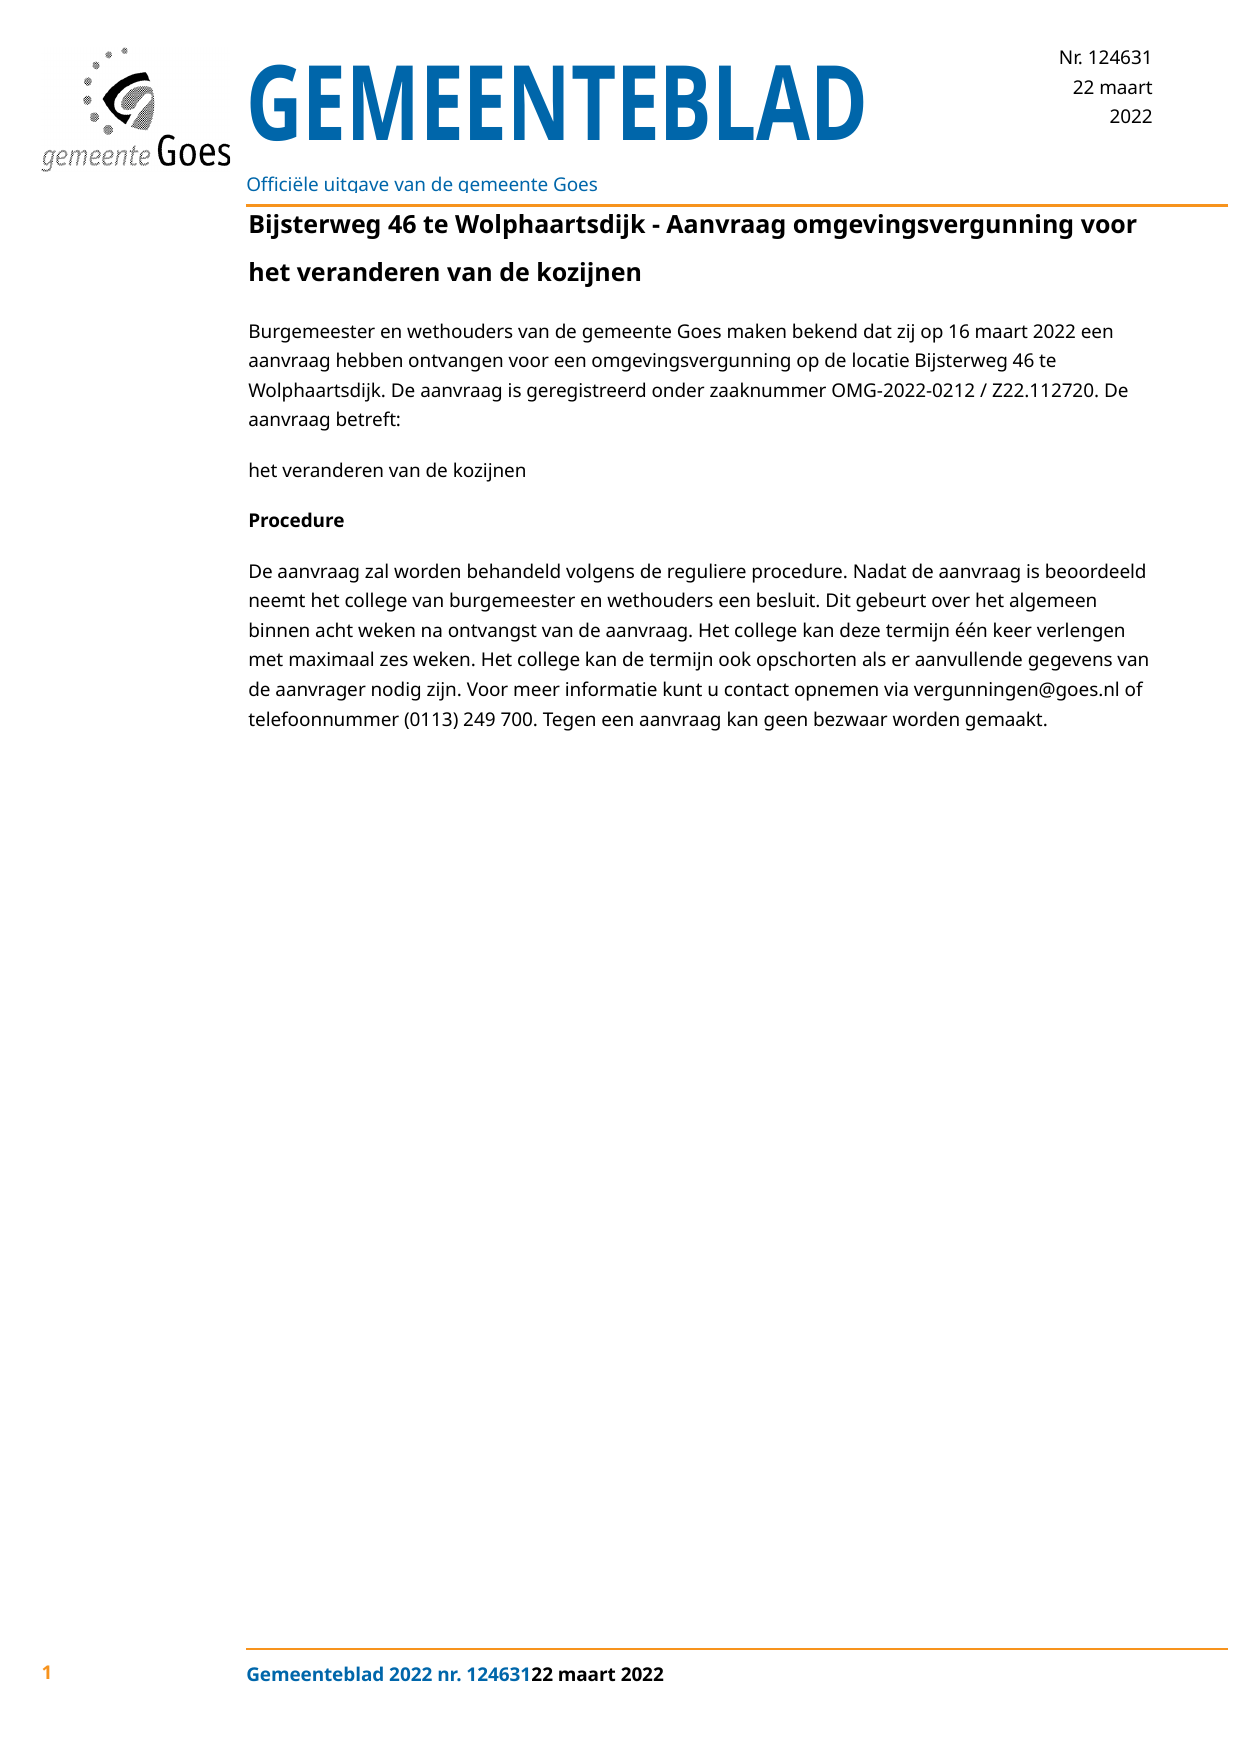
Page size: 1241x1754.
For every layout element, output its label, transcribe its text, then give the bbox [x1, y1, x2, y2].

picture [41, 47, 231, 172]
text het veranderen van de kozijnen [248, 457, 1152, 483]
text Procedure [248, 507, 1152, 533]
text De aanvraag zal worden behandeld volgens de reguliere procedure. Nadat de aanvraag is beoordeeld neemt het college van burgemeester en wethouders een besluit. Dit gebeurt over het algemeen binnen acht weken na ontvangst van de aanvraag. Het college kan deze termijn één keer verlengen met maximaal zes weken. Het college kan de termijn ook opschorten als er aanvullende gegevens van de aanvrager nodig zijn. Voor meer informatie kunt u contact opnemen via vergunningen@goes.nl of telefoonnummer (0113) 249 700. Tegen een aanvraag kan geen bezwaar worden gemaakt. [248, 558, 1152, 732]
text Bijsterweg 46 te Wolphaartsdijk - Aanvraag omgevingsvergunning voor het veranderen van de kozijnen [248, 207, 1152, 288]
text Burgemeester en wethouders van de gemeente Goes maken bekend dat zij op 16 maart 2022 een aanvraag hebben ontvangen voor een omgevingsvergunning op de locatie Bijsterweg 46 te Wolphaartsdijk. De aanvraag is geregistreerd onder zaaknummer OMG-2022-0212 / Z22.112720. De aanvraag betreft: [248, 318, 1152, 432]
